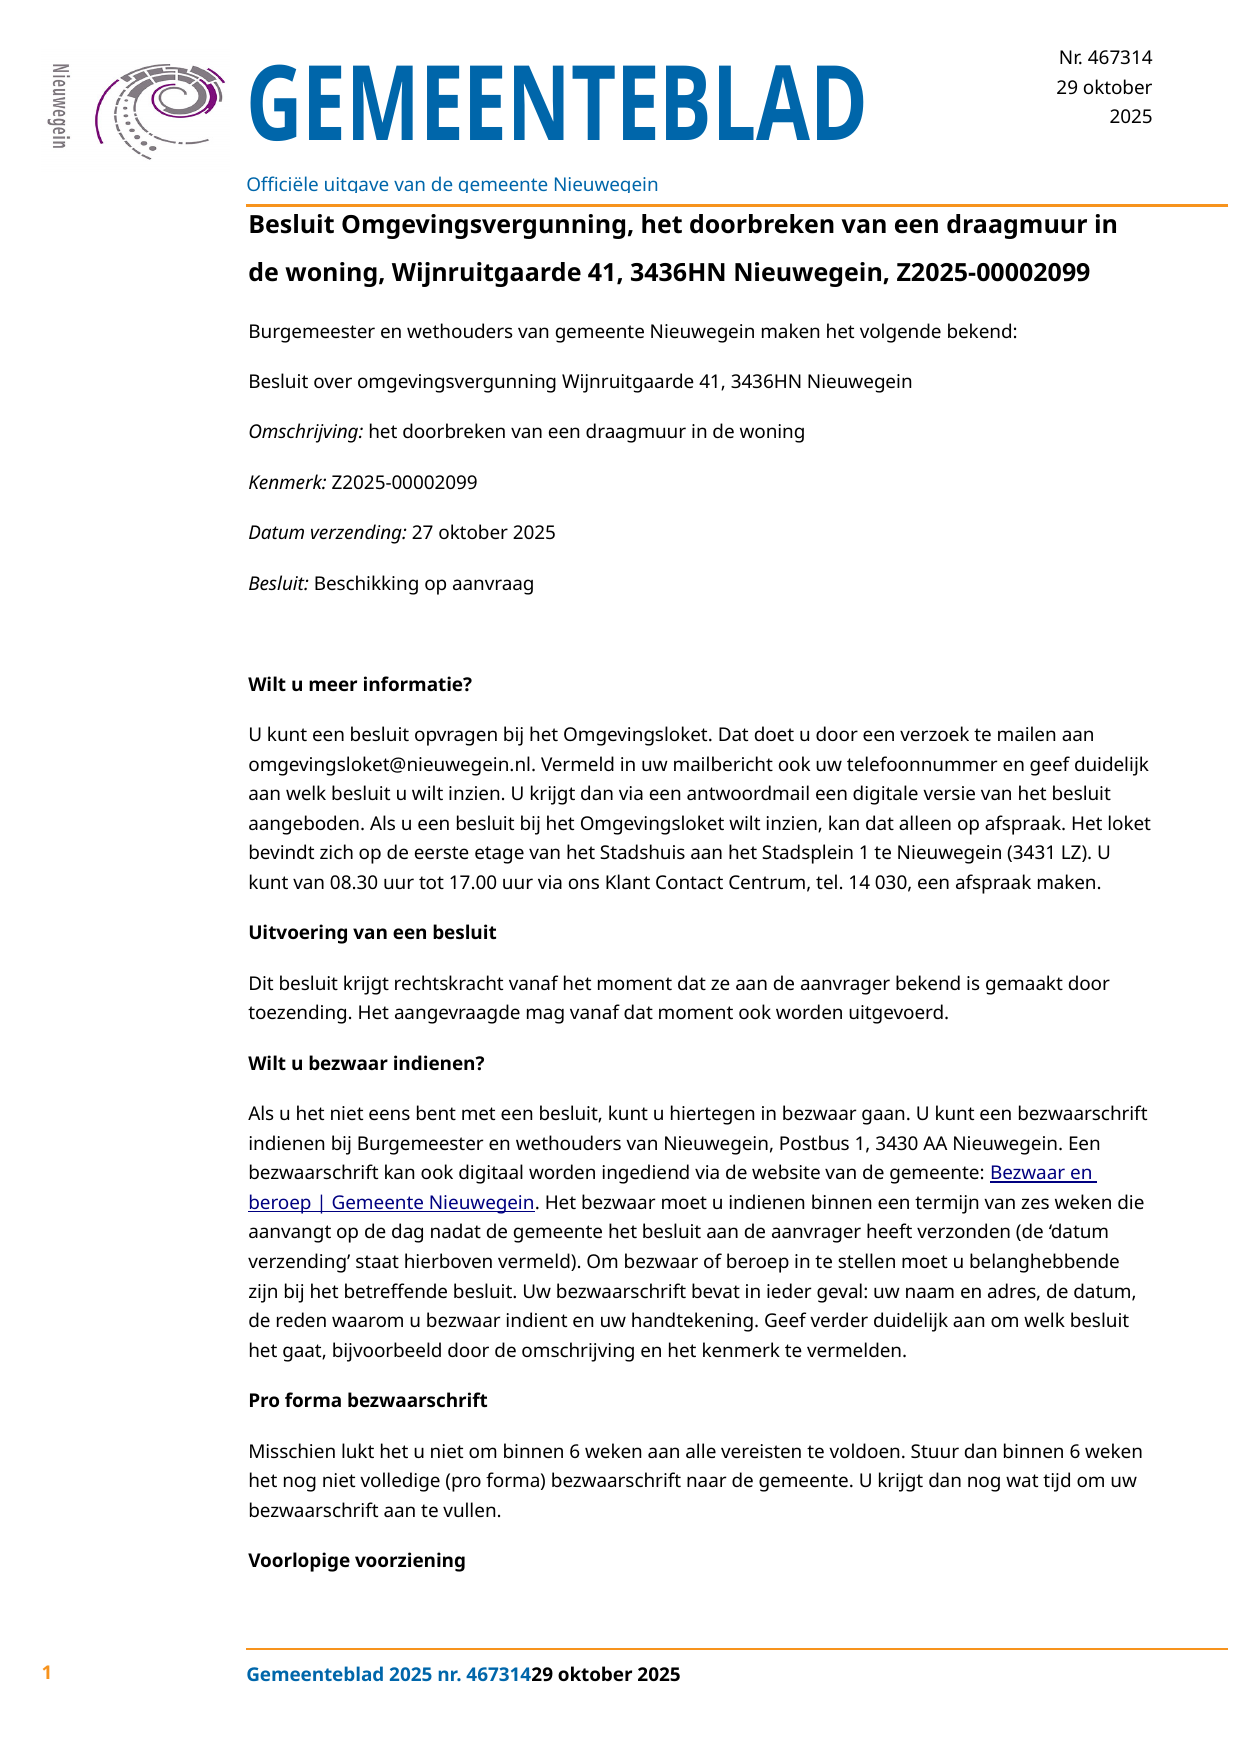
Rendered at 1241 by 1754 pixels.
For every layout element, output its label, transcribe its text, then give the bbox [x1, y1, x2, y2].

text Voorlopige voorziening [248, 1547, 1152, 1573]
text Wilt u bezwaar indienen? [248, 1050, 1152, 1076]
text Omschrijving: het doorbreken van een draagmuur in de woning [248, 419, 1152, 444]
text Misschien lukt het u niet om binnen 6 weken aan alle vereisten te voldoen. Stuur dan binnen 6 weken het nog niet volledige (pro forma) bezwaarschrift naar de gemeente. U krijgt dan nog wat tijd om uw bezwaarschrift aan te vullen. [248, 1438, 1152, 1523]
text Dit besluit krijgt rechtskracht vanaf het moment dat ze aan de aanvrager bekend is gemaakt door toezending. Het aangevraagde mag vanaf dat moment ook worden uitgevoerd. [248, 970, 1152, 1025]
text Pro forma bezwaarschrift [248, 1387, 1152, 1413]
text Besluit over omgevingsvergunning Wijnruitgaarde 41, 3436HN Nieuwegein [248, 368, 1152, 394]
text Besluit Omgevingsvergunning, het doorbreken van een draagmuur in de woning, Wijnruitgaarde 41, 3436HN Nieuwegein, Z2025-00002099 [248, 207, 1152, 288]
picture [41, 47, 231, 172]
text Besluit: Beschikking op aanvraag [248, 570, 1152, 596]
text Wilt u meer informatie? [248, 671, 1152, 697]
text Burgemeester en wethouders van gemeente Nieuwegein maken het volgende bekend: [248, 318, 1152, 344]
text Uitvoering van een besluit [248, 919, 1152, 945]
text Datum verzending: 27 oktober 2025 [248, 519, 1152, 545]
text U kunt een besluit opvragen bij het Omgevingsloket. Dat doet u door een verzoek te mailen aan omgevingsloket@nieuwegein.nl. Vermeld in uw mailbericht ook uw telefoonnummer en geef duidelijk aan welk besluit u wilt inzien. U krijgt dan via een antwoordmail een digitale versie van het besluit aangeboden. Als u een besluit bij het Omgevingsloket wilt inzien, kan dat alleen op afspraak. Het loket bevindt zich op de eerste etage van het Stadshuis aan het Stadsplein 1 te Nieuwegein (3431 LZ). U kunt van 08.30 uur tot 17.00 uur via ons Klant Contact Centrum, tel. 14 030, een afspraak maken. [248, 721, 1152, 895]
text Kenmerk: Z2025-00002099 [248, 469, 1152, 495]
text Als u het niet eens bent met een besluit, kunt u hiertegen in bezwaar gaan. U kunt een bezwaarschrift indienen bij Burgemeester en wethouders van Nieuwegein, Postbus 1, 3430 AA Nieuwegein. Een bezwaarschrift kan ook digitaal worden ingediend via de website van de gemeente: Bezwaar en beroep | Gemeente Nieuwegein. Het bezwaar moet u indienen binnen een termijn van zes weken die aanvangt op de dag nadat de gemeente het besluit aan de aanvrager heeft verzonden (de ‘datum verzending’ staat hierboven vermeld). Om bezwaar of beroep in te stellen moet u belanghebbende zijn bij het betreffende besluit. Uw bezwaarschrift bevat in ieder geval: uw naam en adres, de datum, de reden waarom u bezwaar indient en uw handtekening. Geef verder duidelijk aan om welk besluit het gaat, bijvoorbeeld door de omschrijving en het kenmerk te vermelden. [248, 1100, 1152, 1363]
